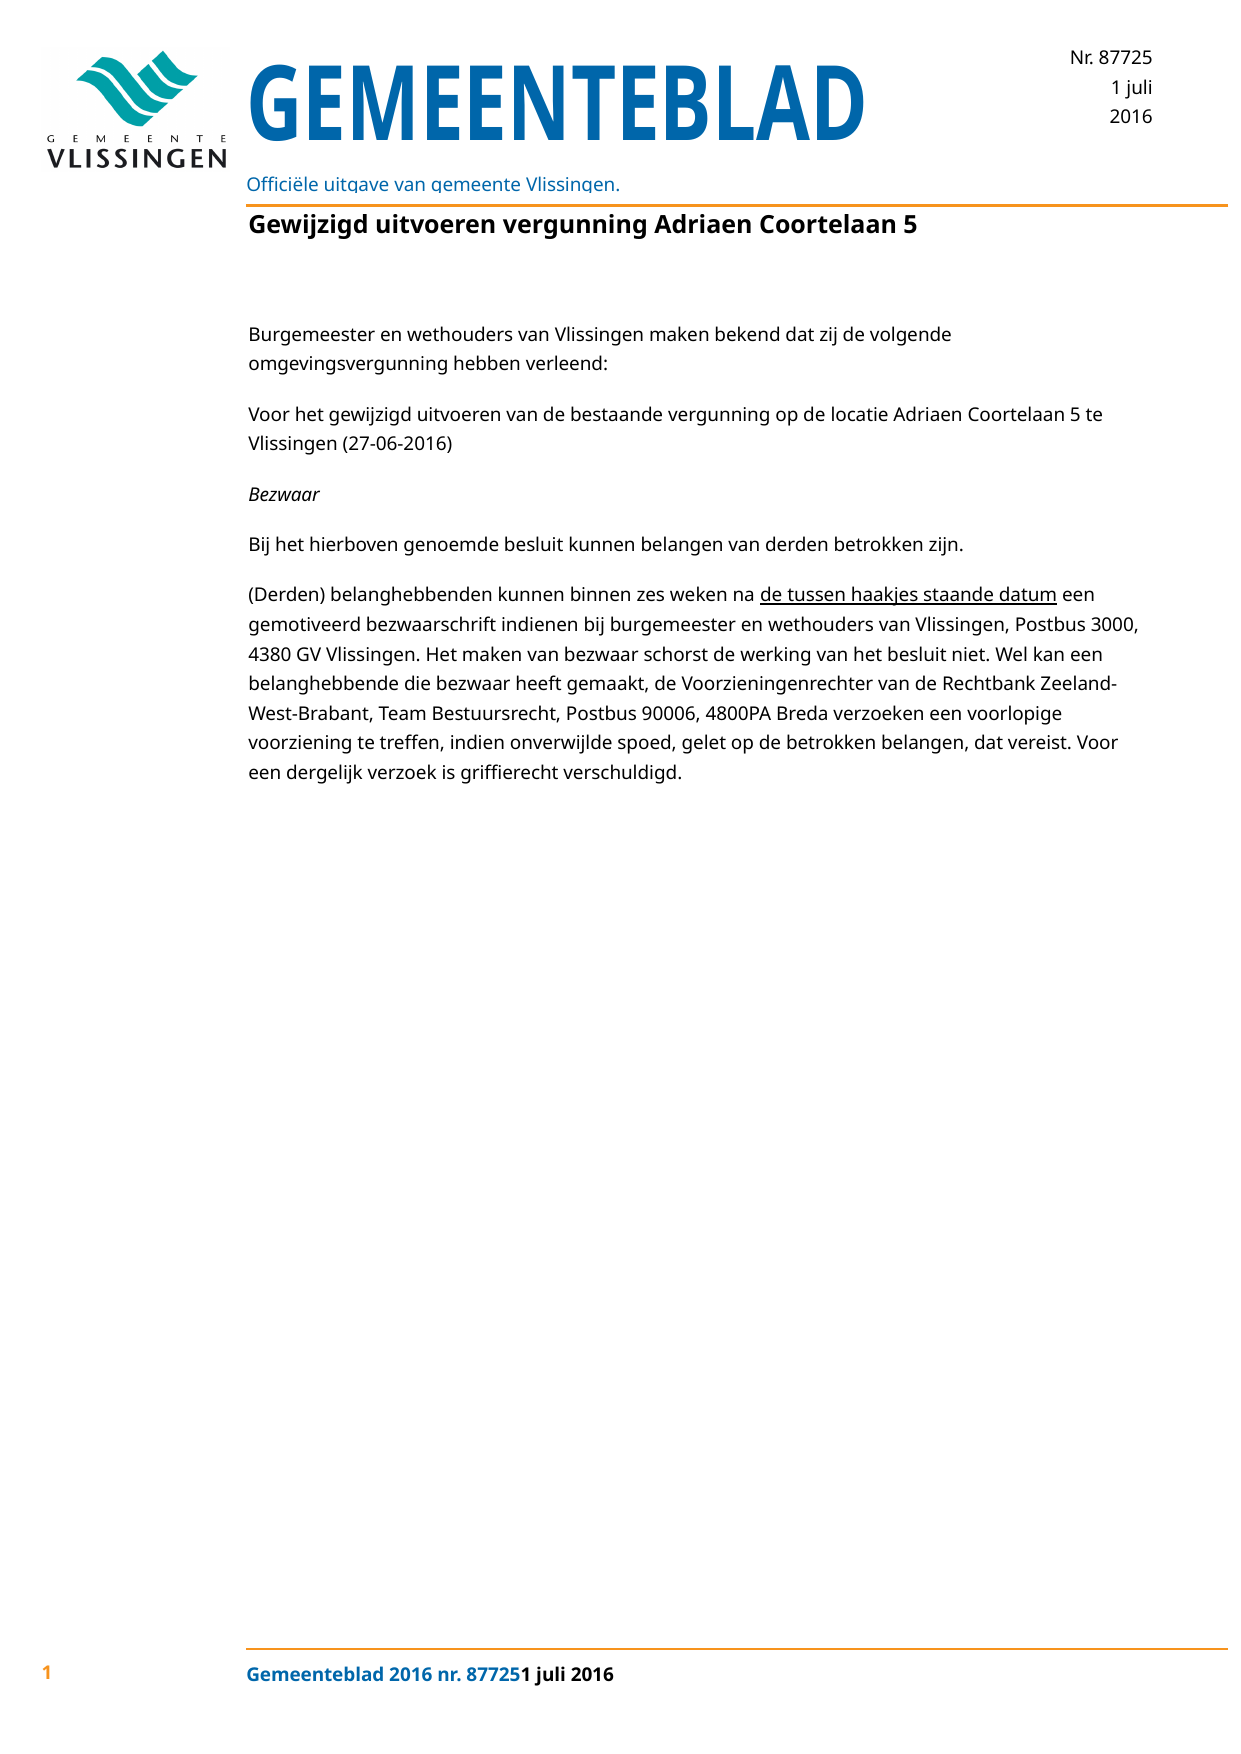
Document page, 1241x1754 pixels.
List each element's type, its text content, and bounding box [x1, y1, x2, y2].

text Burgemeester en wethouders van Vlissingen maken bekend dat zij de volgende omgevingsvergunning hebben verleend: [248, 321, 1152, 376]
text Bezwaar [248, 481, 1152, 506]
text Bij het hierboven genoemde besluit kunnen belangen van derden betrokken zijn. [248, 531, 1152, 557]
picture [41, 47, 231, 172]
text Voor het gewijzigd uitvoeren van de bestaande vergunning op de locatie Adriaen Coortelaan 5 te Vlissingen (27-06-2016) [248, 401, 1152, 456]
text (Derden) belanghebbenden kunnen binnen zes weken na de tussen haakjes staande datum een gemotiveerd bezwaarschrift indienen bij burgemeester en wethouders van Vlissingen, Postbus 3000, 4380 GV Vlissingen. Het maken van bezwaar schorst de werking van het besluit niet. Wel kan een belanghebbende die bezwaar heeft gemaakt, de Voorzieningenrechter van de Rechtbank Zeeland-West-Brabant, Team Bestuursrecht, Postbus 90006, 4800PA Breda verzoeken een voorlopige voorziening te treffen, indien onverwijlde spoed, gelet op de betrokken belangen, dat vereist. Voor een dergelijk verzoek is griffierecht verschuldigd. [248, 582, 1152, 785]
text Gewijzigd uitvoeren vergunning Adriaen Coortelaan 5 [248, 207, 1152, 241]
